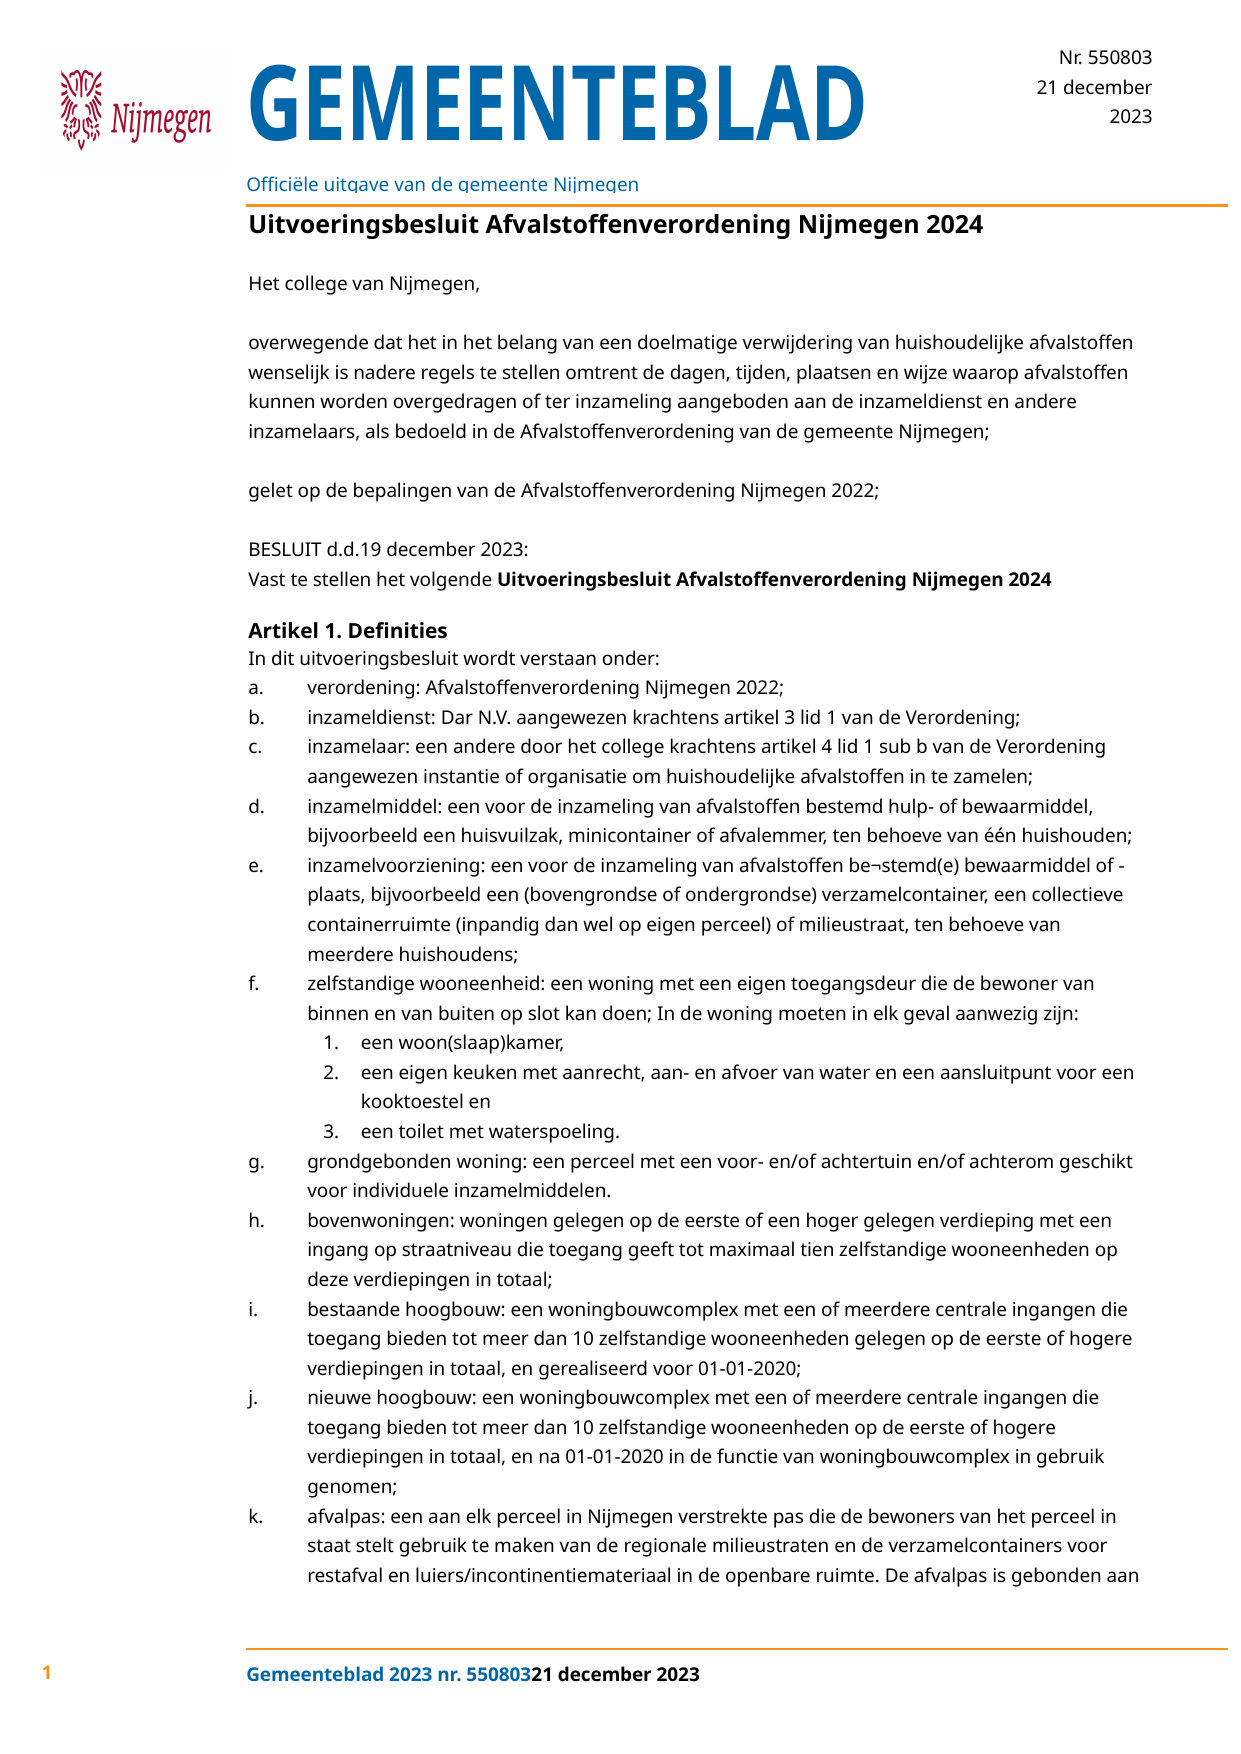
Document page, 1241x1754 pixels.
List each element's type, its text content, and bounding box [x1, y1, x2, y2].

list grondgebonden woning: een perceel met een voor- en/of achtertuin en/of achterom geschikt voor individuele inzamelmiddelen. [248, 1148, 1152, 1203]
list bestaande hoogbouw: een woningbouwcomplex met een of meerdere centrale ingangen die toegang bieden tot meer dan 10 zelfstandige wooneenheden gelegen op de eerste of hogere verdiepingen in totaal, en gerealiseerd voor 01-01-2020; [248, 1296, 1152, 1381]
picture [41, 47, 231, 172]
list afvalpas: een aan elk perceel in Nijmegen verstrekte pas die de bewoners van het perceel in staat stelt gebruik te maken van de regionale milieustraten en de verzamelcontainers voor restafval en luiers/incontinentiemateriaal in de openbare ruimte. De afvalpas is gebonden aan [248, 1503, 1152, 1588]
list een woon(slaap)kamer, [323, 1029, 1152, 1055]
text Vast te stellen het volgende Uitvoeringsbesluit Afvalstoffenverordening Nijmegen 2024 [248, 566, 1152, 592]
list zelfstandige wooneenheid: een woning met een eigen toegangsdeur die de bewoner van binnen en van buiten op slot kan doen; In de woning moeten in elk geval aanwezig zijn: [248, 970, 1152, 1026]
text Uitvoeringsbesluit Afvalstoffenverordening Nijmegen 2024 [248, 207, 1152, 241]
text Het college van Nijmegen, [248, 270, 1152, 296]
list bovenwoningen: woningen gelegen op de eerste of een hoger gelegen verdieping met een ingang op straatniveau die toegang geeft tot maximaal tien zelfstandige wooneenheden op deze verdiepingen in totaal; [248, 1207, 1152, 1292]
list een eigen keuken met aanrecht, aan- en afvoer van water en een aansluitpunt voor een kooktoestel en [323, 1059, 1152, 1114]
text gelet op de bepalingen van de Afvalstoffenverordening Nijmegen 2022; [248, 477, 1152, 503]
list inzameldienst: Dar N.V. aangewezen krachtens artikel 3 lid 1 van de Verordening; [248, 704, 1152, 730]
text Artikel 1. Definities [248, 617, 1152, 645]
text overwegende dat het in het belang van een doelmatige verwijdering van huishoudelijke afvalstoffen wenselijk is nadere regels te stellen omtrent de dagen, tijden, plaatsen en wijze waarop afvalstoffen kunnen worden overgedragen of ter inzameling aangeboden aan de inzameldienst en andere inzamelaars, als bedoeld in de Afvalstoffenverordening van de gemeente Nijmegen; [248, 329, 1152, 444]
list een toilet met waterspoeling. [323, 1118, 1152, 1144]
list inzamelmiddel: een voor de inzameling van afvalstoffen bestemd hulp- of bewaarmiddel, bijvoorbeeld een huisvuilzak, minicontainer of afvalemmer, ten behoeve van één huishouden; [248, 793, 1152, 848]
text In dit uitvoeringsbesluit wordt verstaan onder: [248, 645, 1152, 671]
list verordening: Afvalstoffenverordening Nijmegen 2022; [248, 674, 1152, 700]
text BESLUIT d.d.19 december 2023: [248, 537, 1152, 562]
list inzamelaar: een andere door het college krachtens artikel 4 lid 1 sub b van de Verordening aangewezen instantie of organisatie om huishoudelijke afvalstoffen in te zamelen; [248, 734, 1152, 789]
list nieuwe hoogbouw: een woningbouwcomplex met een of meerdere centrale ingangen die toegang bieden tot meer dan 10 zelfstandige wooneenheden op de eerste of hogere verdiepingen in totaal, en na 01-01-2020 in de functie van woningbouwcomplex in gebruik genomen; [248, 1384, 1152, 1499]
list inzamelvoorziening: een voor de inzameling van afvalstoffen be¬stemd(e) bewaarmiddel of -plaats, bijvoorbeeld een (bovengrondse of ondergrondse) verzamelcontainer, een collectieve containerruimte (inpandig dan wel op eigen perceel) of milieustraat, ten behoeve van meerdere huishoudens; [248, 852, 1152, 967]
